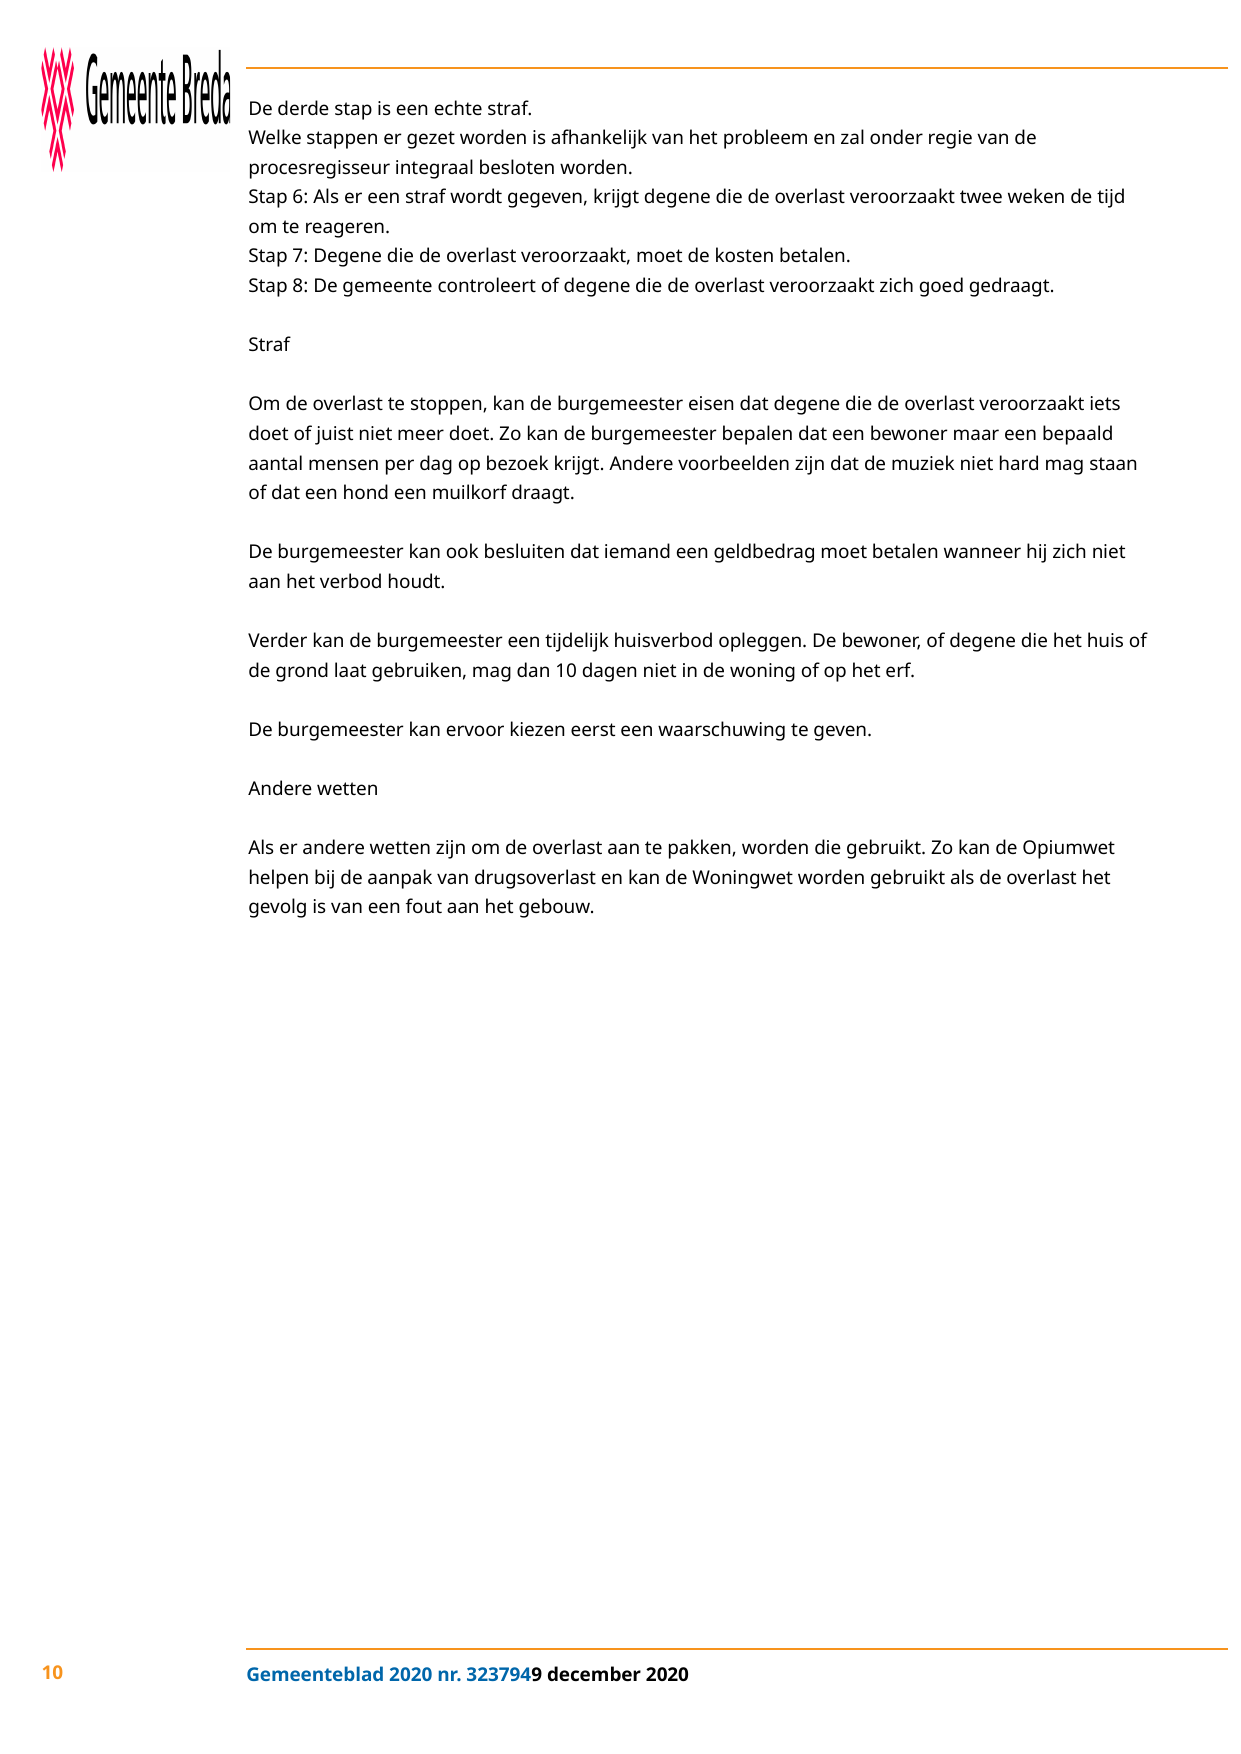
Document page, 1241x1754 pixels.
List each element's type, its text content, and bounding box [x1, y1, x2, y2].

text Verder kan de burgemeester een tijdelijk huisverbod opleggen. De bewoner, of degene die het huis of de grond laat gebruiken, mag dan 10 dagen niet in de woning of op het erf. [248, 627, 1152, 683]
text Straf [248, 331, 1152, 357]
picture [41, 47, 231, 172]
text De derde stap is een echte straf. [248, 95, 1152, 121]
text Stap 8: De gemeente controleert of degene die de overlast veroorzaakt zich goed gedraagt. [248, 272, 1152, 298]
text De burgemeester kan ervoor kiezen eerst een waarschuwing te geven. [248, 716, 1152, 742]
text Om de overlast te stoppen, kan de burgemeester eisen dat degene die de overlast veroorzaakt iets doet of juist niet meer doet. Zo kan de burgemeester bepalen dat een bewoner maar een bepaald aantal mensen per dag op bezoek krijgt. Andere voorbeelden zijn dat de muziek niet hard mag staan of dat een hond een muilkorf draagt. [248, 391, 1152, 505]
text Stap 6: Als er een straf wordt gegeven, krijgt degene die de overlast veroorzaakt twee weken de tijd om te reageren. [248, 183, 1152, 239]
text Als er andere wetten zijn om de overlast aan te pakken, worden die gebruikt. Zo kan de Opiumwet helpen bij de aanpak van drugsoverlast en kan de Woningwet worden gebruikt als de overlast het gevolg is van een fout aan het gebouw. [248, 834, 1152, 919]
text Stap 7: Degene die de overlast veroorzaakt, moet de kosten betalen. [248, 243, 1152, 268]
text Andere wetten [248, 775, 1152, 801]
text De burgemeester kan ook besluiten dat iemand een geldbedrag moet betalen wanneer hij zich niet aan het verbod houdt. [248, 538, 1152, 594]
text Welke stappen er gezet worden is afhankelijk van het probleem en zal onder regie van de procesregisseur integraal besloten worden. [248, 124, 1152, 180]
